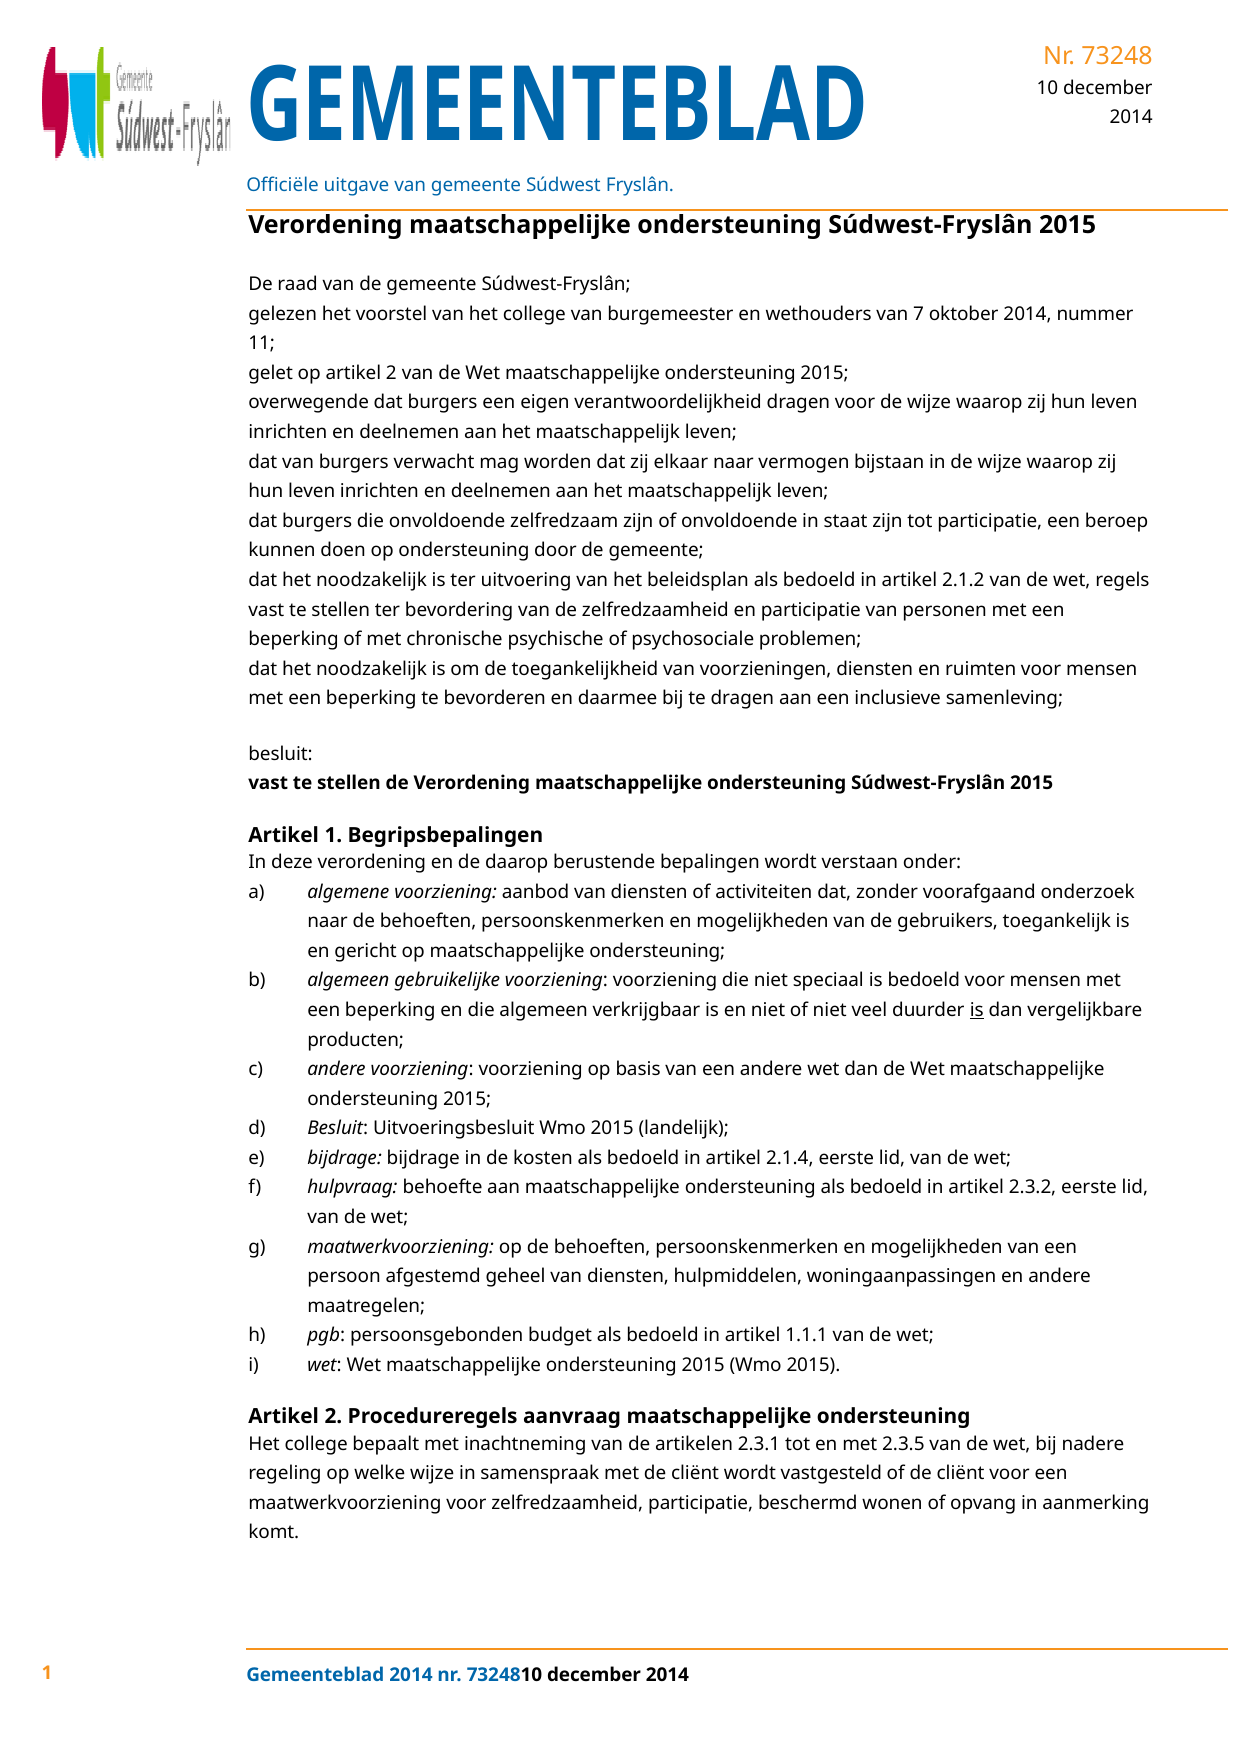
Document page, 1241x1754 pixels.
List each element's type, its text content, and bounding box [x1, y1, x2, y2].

text Het college bepaalt met inachtneming van de artikelen 2.3.1 tot en met 2.3.5 van de wet, bij nadere regeling op welke wijze in samenspraak met de cliënt wordt vastgesteld of de cliënt voor een maatwerkvoorziening voor zelfredzaamheid, participatie, beschermd wonen of opvang in aanmerking komt. [248, 1430, 1152, 1544]
list andere voorziening: voorziening op basis van een andere wet dan de Wet maatschappelijke ondersteuning 2015; [248, 1055, 1152, 1111]
text Verordening maatschappelijke ondersteuning Súdwest-Fryslân 2015 [248, 211, 1152, 241]
text dat burgers die onvoldoende zelfredzaam zijn of onvoldoende in staat zijn tot participatie, een beroep kunnen doen op ondersteuning door de gemeente; [248, 507, 1152, 562]
text besluit: [248, 740, 1152, 766]
text dat van burgers verwacht mag worden dat zij elkaar naar vermogen bijstaan in de wijze waarop zij hun leven inrichten en deelnemen aan het maatschappelijk leven; [248, 448, 1152, 503]
list algemene voorziening: aanbod van diensten of activiteiten dat, zonder voorafgaand onderzoek naar de behoeften, persoonskenmerken en mogelijkheden van de gebruikers, toegankelijk is en gericht op maatschappelijke ondersteuning; [248, 878, 1152, 963]
picture [41, 47, 231, 172]
text De raad van de gemeente Súdwest-Fryslân; [248, 270, 1152, 296]
text In deze verordening en de daarop berustende bepalingen wordt verstaan onder: [248, 848, 1152, 874]
list Besluit: Uitvoeringsbesluit Wmo 2015 (landelijk); [248, 1114, 1152, 1140]
list bijdrage: bijdrage in de kosten als bedoeld in artikel 2.1.4, eerste lid, van de wet; [248, 1144, 1152, 1170]
list hulpvraag: behoefte aan maatschappelijke ondersteuning als bedoeld in artikel 2.3.2, eerste lid, van de wet; [248, 1174, 1152, 1229]
list maatwerkvoorziening: op de behoeften, persoonskenmerken en mogelijkheden van een persoon afgestemd geheel van diensten, hulpmiddelen, woningaanpassingen en andere maatregelen; [248, 1233, 1152, 1318]
text Artikel 1. Begripsbepalingen [248, 820, 1152, 848]
list algemeen gebruikelijke voorziening: voorziening die niet speciaal is bedoeld voor mensen met een beperking en die algemeen verkrijgbaar is en niet of niet veel duurder is dan vergelijkbare producten; [248, 967, 1152, 1051]
text dat het noodzakelijk is ter uitvoering van het beleidsplan als bedoeld in artikel 2.1.2 van de wet, regels vast te stellen ter bevordering van de zelfredzaamheid en participatie van personen met een beperking of met chronische psychische of psychosociale problemen; [248, 566, 1152, 651]
text gelet op artikel 2 van de Wet maatschappelijke ondersteuning 2015; [248, 359, 1152, 385]
list wet: Wet maatschappelijke ondersteuning 2015 (Wmo 2015). [248, 1351, 1152, 1377]
text overwegende dat burgers een eigen verantwoordelijkheid dragen voor de wijze waarop zij hun leven inrichten en deelnemen aan het maatschappelijk leven; [248, 389, 1152, 444]
list pgb: persoonsgebonden budget als bedoeld in artikel 1.1.1 van de wet; [248, 1322, 1152, 1347]
text Artikel 2. Procedureregels aanvraag maatschappelijke ondersteuning [248, 1402, 1152, 1430]
text gelezen het voorstel van het college van burgemeester en wethouders van 7 oktober 2014, nummer 11; [248, 300, 1152, 355]
text vast te stellen de Verordening maatschappelijke ondersteuning Súdwest-Fryslân 2015 [248, 769, 1152, 795]
text dat het noodzakelijk is om de toegankelijkheid van voorzieningen, diensten en ruimten voor mensen met een beperking te bevorderen en daarmee bij te dragen aan een inclusieve samenleving; [248, 655, 1152, 710]
